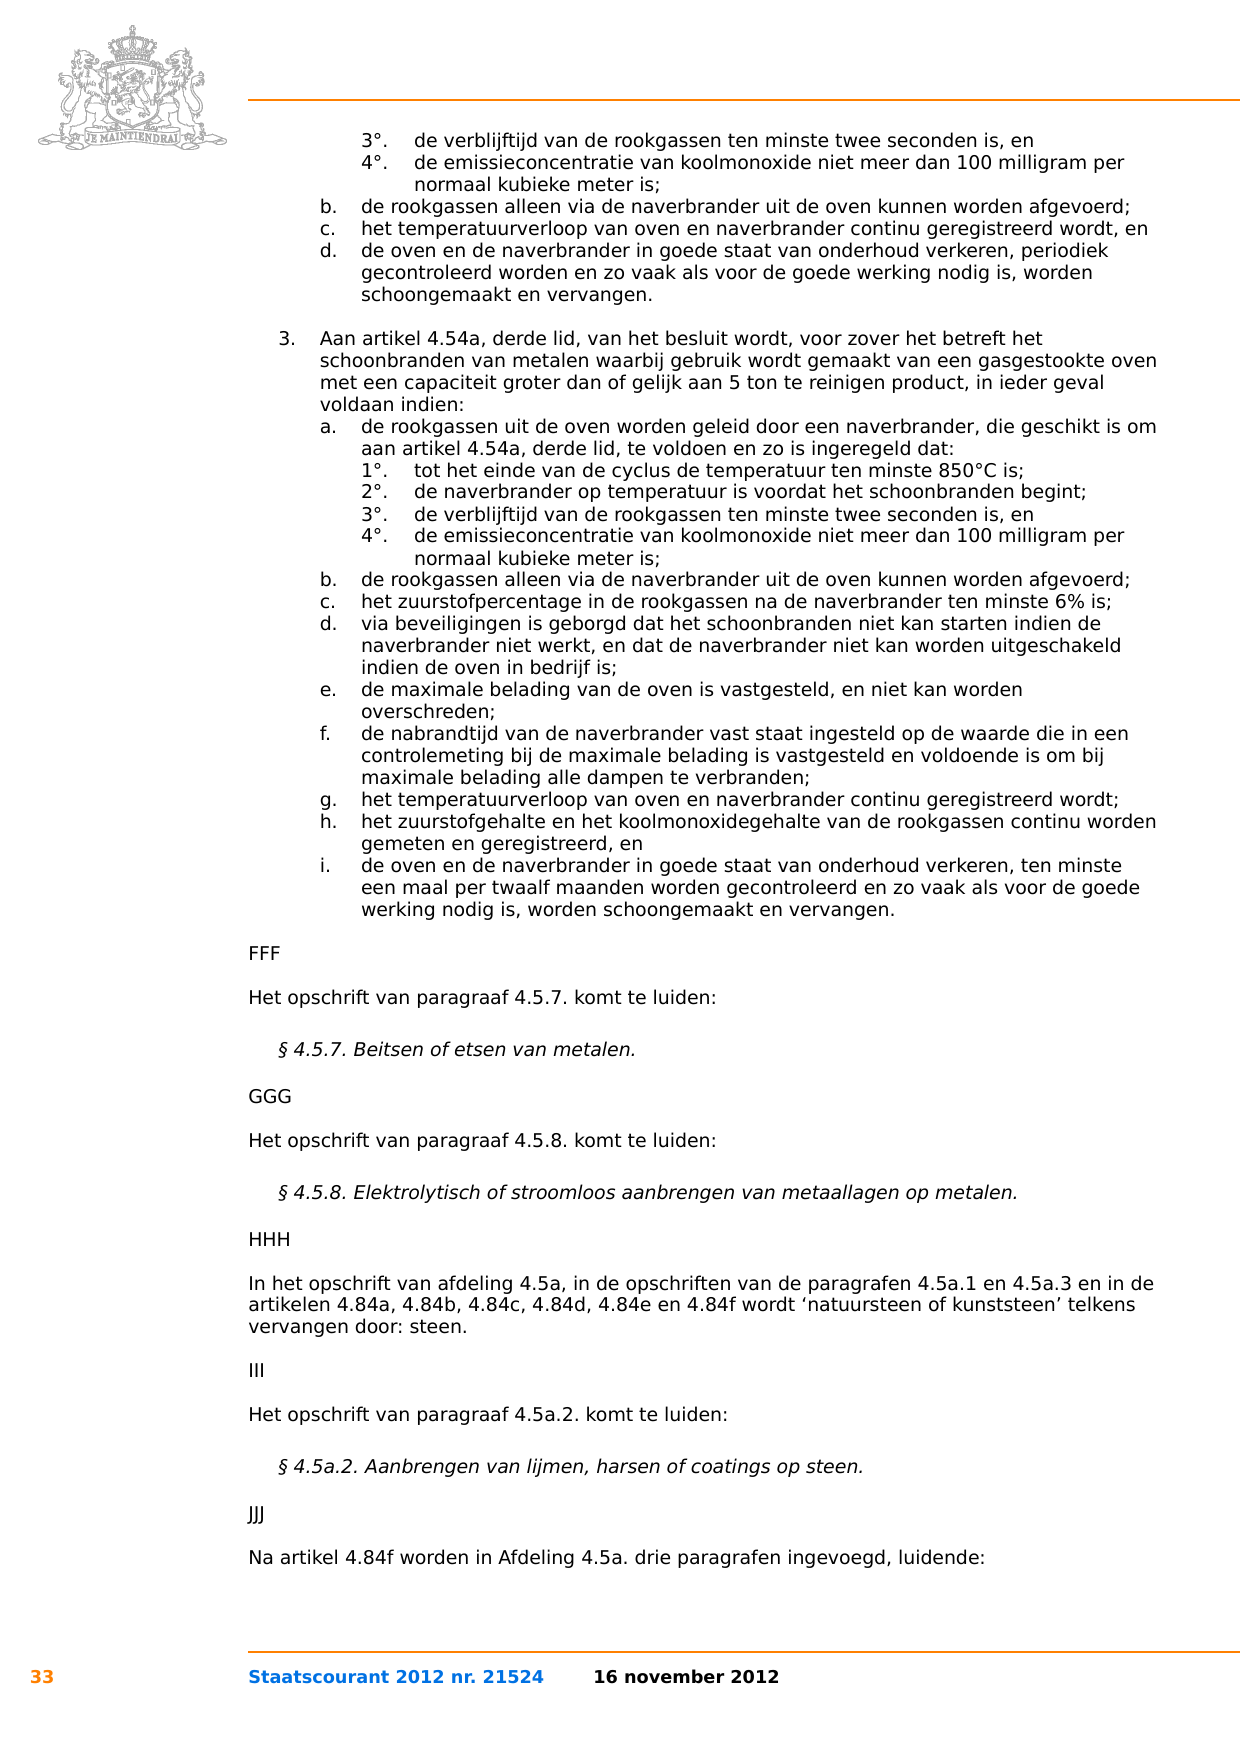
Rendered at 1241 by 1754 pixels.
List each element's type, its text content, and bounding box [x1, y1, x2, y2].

text HHH [248, 1228, 1163, 1251]
subtitle § 4.5.8. Elektrolytisch of stroomloos aanbrengen van metaallagen op metalen. [278, 1182, 1163, 1203]
text 3°. de verblijftijd van de rookgassen ten minste twee seconden is, en [361, 130, 1163, 152]
text Het opschrift van paragraaf 4.5a.2. komt te luiden: [248, 1404, 1163, 1426]
text h. het zuurstofgehalte en het koolmonoxidegehalte van de rookgassen continu worden gemeten en geregistreerd, en [319, 811, 1163, 855]
text d. via beveiligingen is geborgd dat het schoonbranden niet kan starten indien de naverbrander niet werkt, en dat de naverbrander niet kan worden uitgeschakeld indien de oven in bedrijf is; [319, 613, 1163, 679]
text b. de rookgassen alleen via de naverbrander uit de oven kunnen worden afgevoerd; [319, 196, 1163, 218]
text Na artikel 4.84f worden in Afdeling 4.5a. drie paragrafen ingevoegd, luidende: [248, 1547, 1163, 1569]
text f. de nabrandtijd van de naverbrander vast staat ingesteld op de waarde die in een controlemeting bij de maximale belading is vastgesteld en voldoende is om bij maximale belading alle dampen te verbranden; [319, 723, 1163, 789]
text Het opschrift van paragraaf 4.5.8. komt te luiden: [248, 1129, 1163, 1152]
text III [248, 1360, 1163, 1382]
picture [38, 25, 227, 150]
text In het opschrift van afdeling 4.5a, in de opschriften van de paragrafen 4.5a.1 en 4.5a.3 en in de artikelen 4.84a, 4.84b, 4.84c, 4.84d, 4.84e en 4.84f wordt ‘natuursteen of kunststeen’ telkens vervangen door: steen. [248, 1272, 1163, 1338]
text GGG [248, 1086, 1163, 1108]
text 4°. de emissieconcentratie van koolmonoxide niet meer dan 100 milligram per normaal kubieke meter is; [361, 525, 1163, 569]
text e. de maximale belading van de oven is vastgesteld, en niet kan worden overschreden; [319, 679, 1163, 723]
text 1°. tot het einde van de cyclus de temperatuur ten minste 850°C is; [361, 459, 1163, 481]
text 3. Aan artikel 4.54a, derde lid, van het besluit wordt, voor zover het betreft het schoonbranden van metalen waarbij gebruik wordt gemaakt van een gasgestookte oven met een capaciteit groter dan of gelijk aan 5 ton te reinigen product, in ieder geval voldaan indien: [278, 328, 1163, 416]
subtitle § 4.5.7. Beitsen of etsen van metalen. [278, 1039, 1163, 1061]
text Het opschrift van paragraaf 4.5.7. komt te luiden: [248, 987, 1163, 1009]
text 3°. de verblijftijd van de rookgassen ten minste twee seconden is, en [361, 503, 1163, 525]
text JJJ [248, 1503, 1163, 1525]
text 4°. de emissieconcentratie van koolmonoxide niet meer dan 100 milligram per normaal kubieke meter is; [361, 152, 1163, 196]
text g. het temperatuurverloop van oven en naverbrander continu geregistreerd wordt; [319, 789, 1163, 811]
text 2°. de naverbrander op temperatuur is voordat het schoonbranden begint; [361, 481, 1163, 503]
text d. de oven en de naverbrander in goede staat van onderhoud verkeren, periodiek gecontroleerd worden en zo vaak als voor de goede werking nodig is, worden schoongemaakt en vervangen. [319, 240, 1163, 306]
text b. de rookgassen alleen via de naverbrander uit de oven kunnen worden afgevoerd; [319, 569, 1163, 591]
text i. de oven en de naverbrander in goede staat van onderhoud verkeren, ten minste een maal per twaalf maanden worden gecontroleerd en zo vaak als voor de goede werking nodig is, worden schoongemaakt en vervangen. [319, 855, 1163, 921]
text c. het temperatuurverloop van oven en naverbrander continu geregistreerd wordt, en [319, 218, 1163, 240]
text a. de rookgassen uit de oven worden geleid door een naverbrander, die geschikt is om aan artikel 4.54a, derde lid, te voldoen en zo is ingeregeld dat: [319, 416, 1163, 459]
text c. het zuurstofpercentage in de rookgassen na de naverbrander ten minste 6% is; [319, 591, 1163, 613]
subtitle § 4.5a.2. Aanbrengen van lijmen, harsen of coatings op steen. [278, 1456, 1163, 1478]
text FFF [248, 943, 1163, 965]
